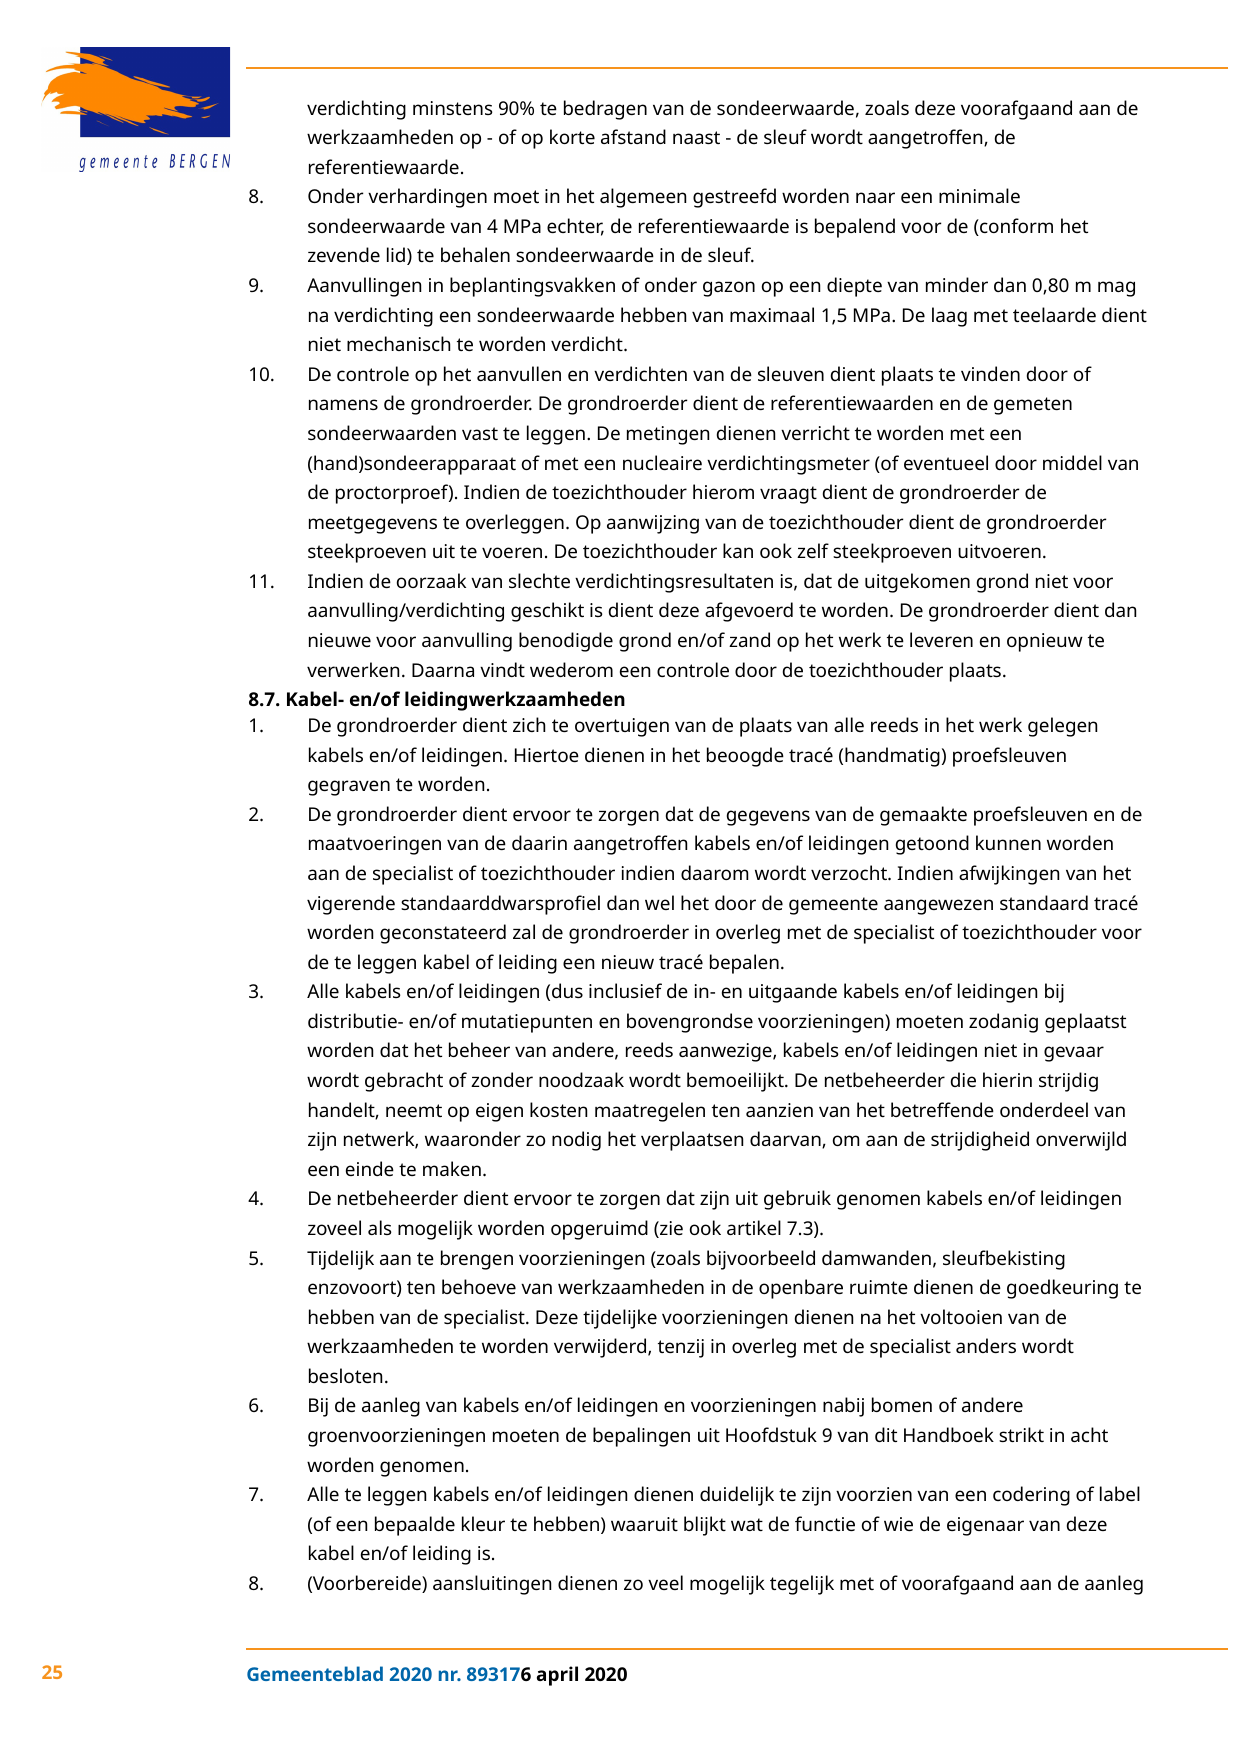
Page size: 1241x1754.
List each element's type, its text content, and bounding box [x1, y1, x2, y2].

list De controle op het aanvullen en verdichten van de sleuven dient plaats te vinden door of namens de grondroerder. De grondroerder dient de referentiewaarden en de gemeten sondeerwaarden vast te leggen. De metingen dienen verricht te worden met een (hand)sondeerapparaat of met een nucleaire verdichtingsmeter (of eventueel door middel van de proctorproef). Indien de toezichthouder hierom vraagt dient de grondroerder de meetgegevens te overleggen. Op aanwijzing van de toezichthouder dient de grondroerder steekproeven uit te voeren. De toezichthouder kan ook zelf steekproeven uitvoeren. [248, 361, 1152, 564]
list Bij de aanleg van kabels en/of leidingen en voorzieningen nabij bomen of andere groenvoorzieningen moeten de bepalingen uit Hoofdstuk 9 van dit Handboek strikt in acht worden genomen. [248, 1393, 1152, 1477]
list Tijdelijk aan te brengen voorzieningen (zoals bijvoorbeeld damwanden, sleufbekisting enzovoort) ten behoeve van werkzaamheden in de openbare ruimte dienen de goedkeuring te hebben van de specialist. Deze tijdelijke voorzieningen dienen na het voltooien van de werkzaamheden te worden verwijderd, tenzij in overleg met de specialist anders wordt besloten. [248, 1245, 1152, 1389]
picture [41, 47, 231, 172]
list De grondroerder dient zich te overtuigen van de plaats van alle reeds in het werk gelegen kabels en/of leidingen. Hiertoe dienen in het beoogde tracé (handmatig) proefsleuven gegraven te worden. [248, 712, 1152, 797]
list Indien de oorzaak van slechte verdichtingsresultaten is, dat de uitgekomen grond niet voor aanvulling/verdichting geschikt is dient deze afgevoerd te worden. De grondroerder dient dan nieuwe voor aanvulling benodigde grond en/of zand op het werk te leveren en opnieuw te verwerken. Daarna vindt wederom een controle door de toezichthouder plaats. [248, 568, 1152, 683]
list (Voorbereide) aansluitingen dienen zo veel mogelijk tegelijk met of voorafgaand aan de aanleg [248, 1570, 1152, 1596]
list Alle kabels en/of leidingen (dus inclusief de in- en uitgaande kabels en/of leidingen bij distributie- en/of mutatiepunten en bovengrondse voorzieningen) moeten zodanig geplaatst worden dat het beheer van andere, reeds aanwezige, kabels en/of leidingen niet in gevaar wordt gebracht of zonder noodzaak wordt bemoeilijkt. De netbeheerder die hierin strijdig handelt, neemt op eigen kosten maatregelen ten aanzien van het betreffende onderdeel van zijn netwerk, waaronder zo nodig het verplaatsen daarvan, om aan de strijdigheid onverwijld een einde te maken. [248, 978, 1152, 1182]
list Aanvullingen in beplantingsvakken of onder gazon op een diepte van minder dan 0,80 m mag na verdichting een sondeerwaarde hebben van maximaal 1,5 MPa. De laag met teelaarde dient niet mechanisch te worden verdicht. [248, 272, 1152, 357]
list De netbeheerder dient ervoor te zorgen dat zijn uit gebruik genomen kabels en/of leidingen zoveel als mogelijk worden opgeruimd (zie ook artikel 7.3). [248, 1186, 1152, 1241]
list De grondroerder dient ervoor te zorgen dat de gegevens van de gemaakte proefsleuven en de maatvoeringen van de daarin aangetroffen kabels en/of leidingen getoond kunnen worden aan de specialist of toezichthouder indien daarom wordt verzocht. Indien afwijkingen van het vigerende standaarddwarsprofiel dan wel het door de gemeente aangewezen standaard tracé worden geconstateerd zal de grondroerder in overleg met de specialist of toezichthouder voor de te leggen kabel of leiding een nieuw tracé bepalen. [248, 801, 1152, 974]
list Onder verhardingen moet in het algemeen gestreefd worden naar een minimale sondeerwaarde van 4 MPa echter, de referentiewaarde is bepalend voor de (conform het zevende lid) te behalen sondeerwaarde in de sleuf. [248, 183, 1152, 268]
text 8.7. Kabel- en/of leidingwerkzaamheden [248, 686, 1152, 712]
list Alle te leggen kabels en/of leidingen dienen duidelijk te zijn voorzien van een codering of label (of een bepaalde kleur te hebben) waaruit blijkt wat de functie of wie de eigenaar van deze kabel en/of leiding is. [248, 1481, 1152, 1566]
list verdichting minstens 90% te bedragen van de sondeerwaarde, zoals deze voorafgaand aan de werkzaamheden op - of op korte afstand naast - de sleuf wordt aangetroffen, de referentiewaarde. [248, 95, 1152, 180]
